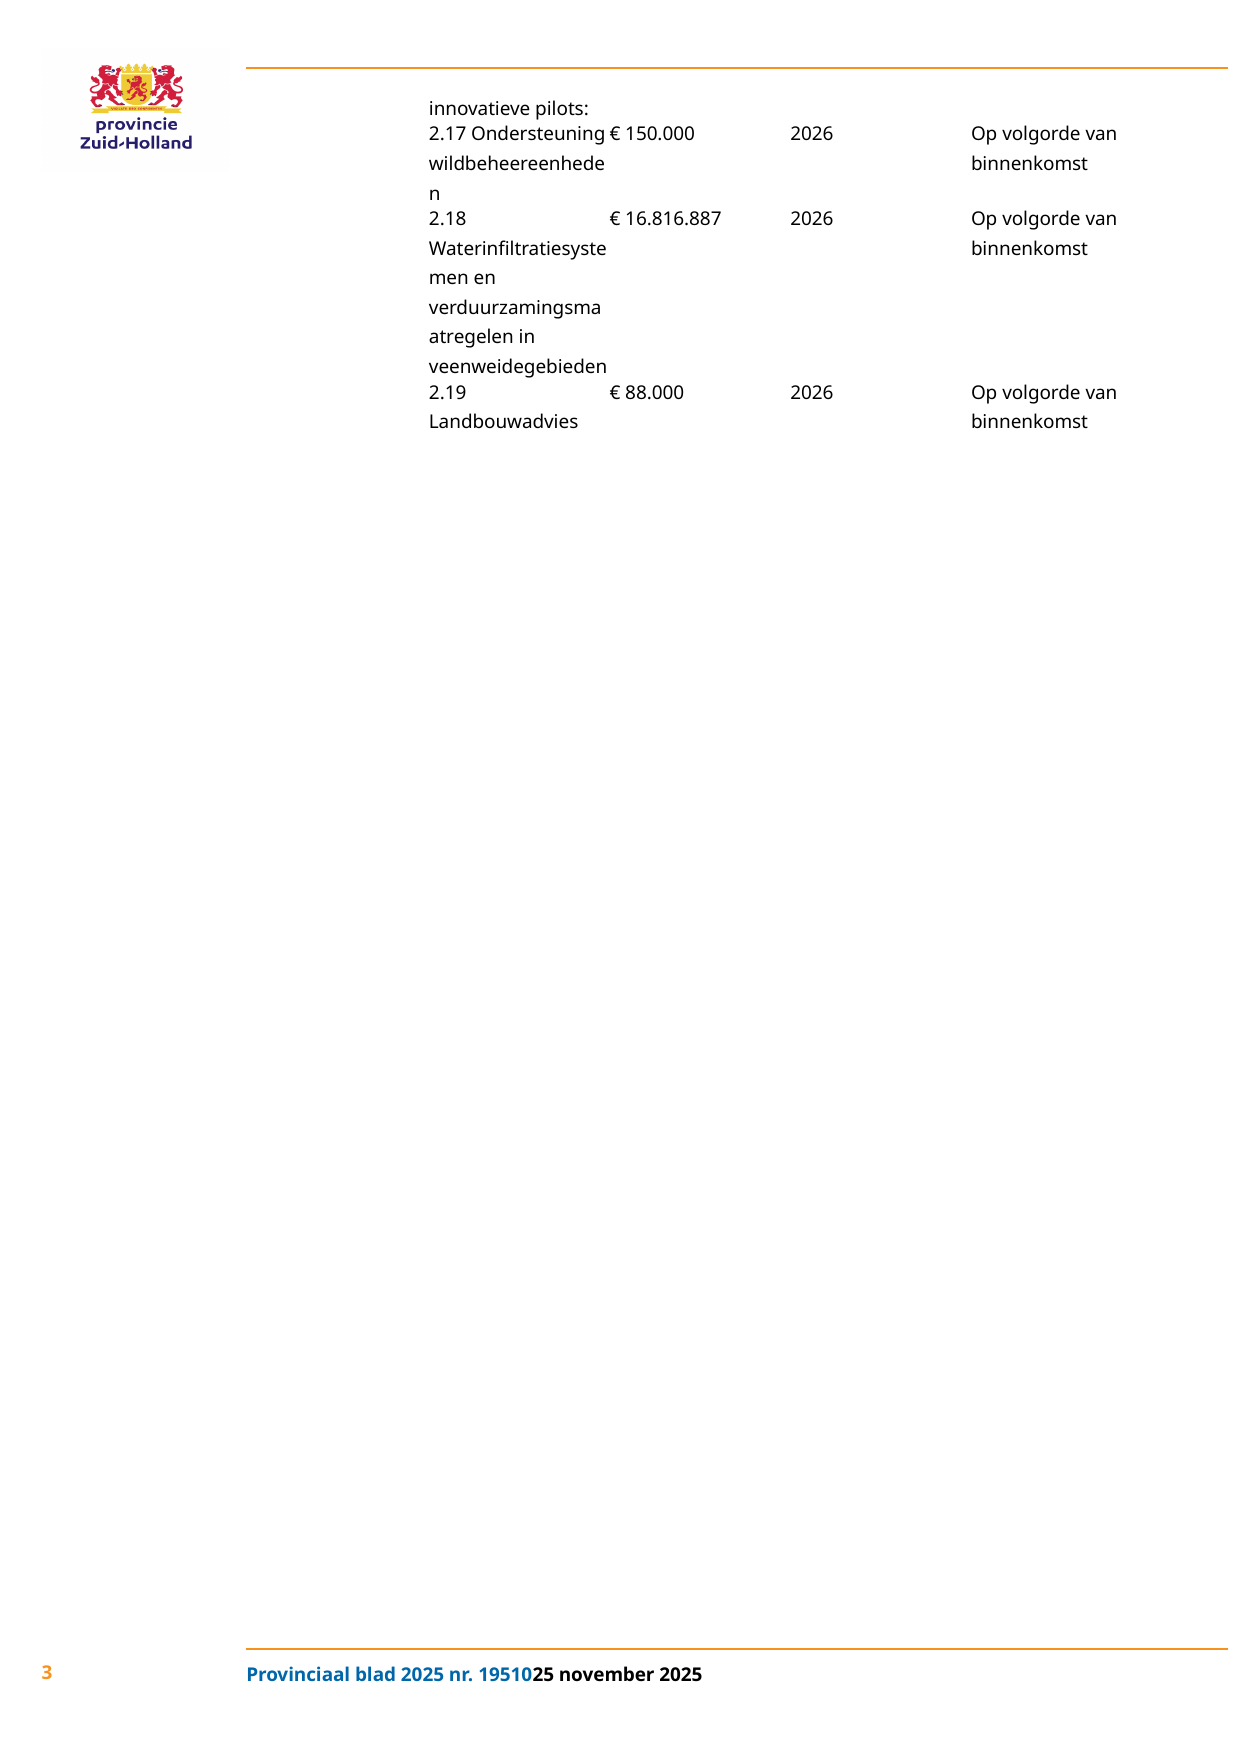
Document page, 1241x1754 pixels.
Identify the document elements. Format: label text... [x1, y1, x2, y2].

table_cell Op volgorde van binnenkomst [971, 379, 1152, 434]
table_cell Op volgorde van binnenkomst [971, 121, 1152, 205]
table_cell [248, 205, 429, 379]
table_cell € 16.816.887 [609, 205, 790, 379]
table_cell € 88.000 [609, 379, 790, 434]
table_cell [971, 95, 1152, 121]
table_cell 2026 [790, 205, 971, 379]
table_cell 2.19 Landbouwadvies [429, 379, 609, 434]
table_cell [248, 121, 429, 205]
table_cell innovatieve pilots: [429, 95, 609, 121]
table_cell [609, 95, 790, 121]
table_cell 2026 [790, 121, 971, 205]
table_cell Op volgorde van binnenkomst [971, 205, 1152, 379]
table_cell 2026 [790, 379, 971, 434]
table_cell 2.17 Ondersteuning wildbeheereenheden [429, 121, 609, 205]
table_cell € 150.000 [609, 121, 790, 205]
picture [41, 47, 231, 172]
table_cell [790, 95, 971, 121]
table_cell 2.18 Waterinfiltratiesystemen en verduurzamingsmaatregelen in veenweidegebieden [429, 205, 609, 379]
table_cell [248, 379, 429, 434]
table_cell [248, 95, 429, 121]
